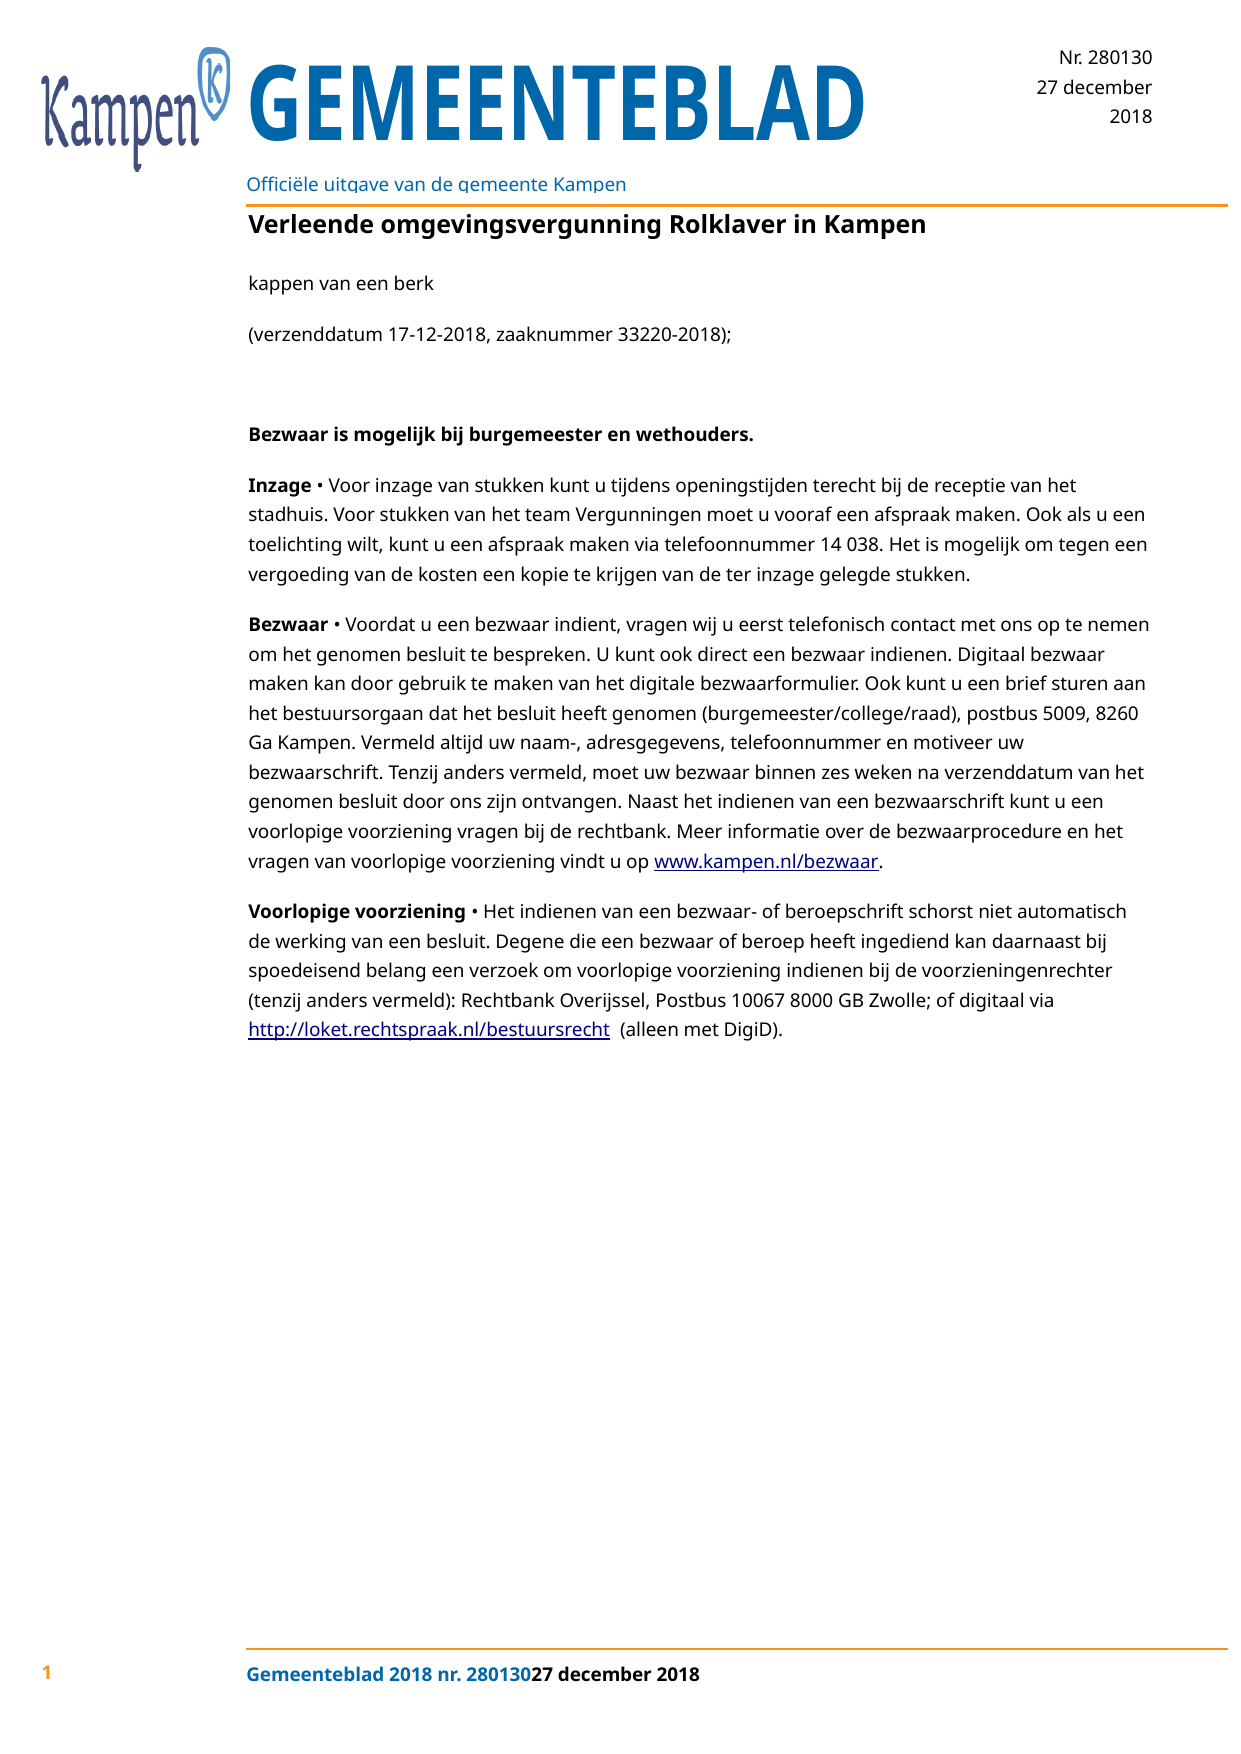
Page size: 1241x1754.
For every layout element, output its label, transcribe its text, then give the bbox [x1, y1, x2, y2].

text Bezwaar is mogelijk bij burgemeester en wethouders. [248, 422, 1152, 447]
text Voorlopige voorziening • Het indienen van een bezwaar- of beroepschrift schorst niet automatisch de werking van een besluit. Degene die een bezwaar of beroep heeft ingediend kan daarnaast bij spoedeisend belang een verzoek om voorlopige voorziening indienen bij de voorzieningenrechter (tenzij anders vermeld): Rechtbank Overijssel, Postbus 10067 8000 GB Zwolle; of digitaal via http://loket.rechtspraak.nl/bestuursrecht (alleen met DigiD). [248, 898, 1152, 1042]
text kappen van een berk [248, 270, 1152, 296]
text Bezwaar • Voordat u een bezwaar indient, vragen wij u eerst telefonisch contact met ons op te nemen om het genomen besluit te bespreken. U kunt ook direct een bezwaar indienen. Digitaal bezwaar maken kan door gebruik te maken van het digitale bezwaarformulier. Ook kunt u een brief sturen aan het bestuursorgaan dat het besluit heeft genomen (burgemeester/college/raad), postbus 5009, 8260 Ga Kampen. Vermeld altijd uw naam-, adresgegevens, telefoonnummer en motiveer uw bezwaarschrift. Tenzij anders vermeld, moet uw bezwaar binnen zes weken na verzenddatum van het genomen besluit door ons zijn ontvangen. Naast het indienen van een bezwaarschrift kunt u een voorlopige voorziening vragen bij de rechtbank. Meer informatie over de bezwaarprocedure en het vragen van voorlopige voorziening vindt u op www.kampen.nl/bezwaar. [248, 611, 1152, 873]
text Verleende omgevingsvergunning Rolklaver in Kampen [248, 207, 1152, 241]
text (verzenddatum 17-12-2018, zaaknummer 33220-2018); [248, 321, 1152, 346]
text Inzage • Voor inzage van stukken kunt u tijdens openingstijden terecht bij de receptie van het stadhuis. Voor stukken van het team Vergunningen moet u vooraf een afspraak maken. Ook als u een toelichting wilt, kunt u een afspraak maken via telefoonnummer 14 038. Het is mogelijk om tegen een vergoeding van de kosten een kopie te krijgen van de ter inzage gelegde stukken. [248, 472, 1152, 586]
picture [41, 47, 231, 172]
